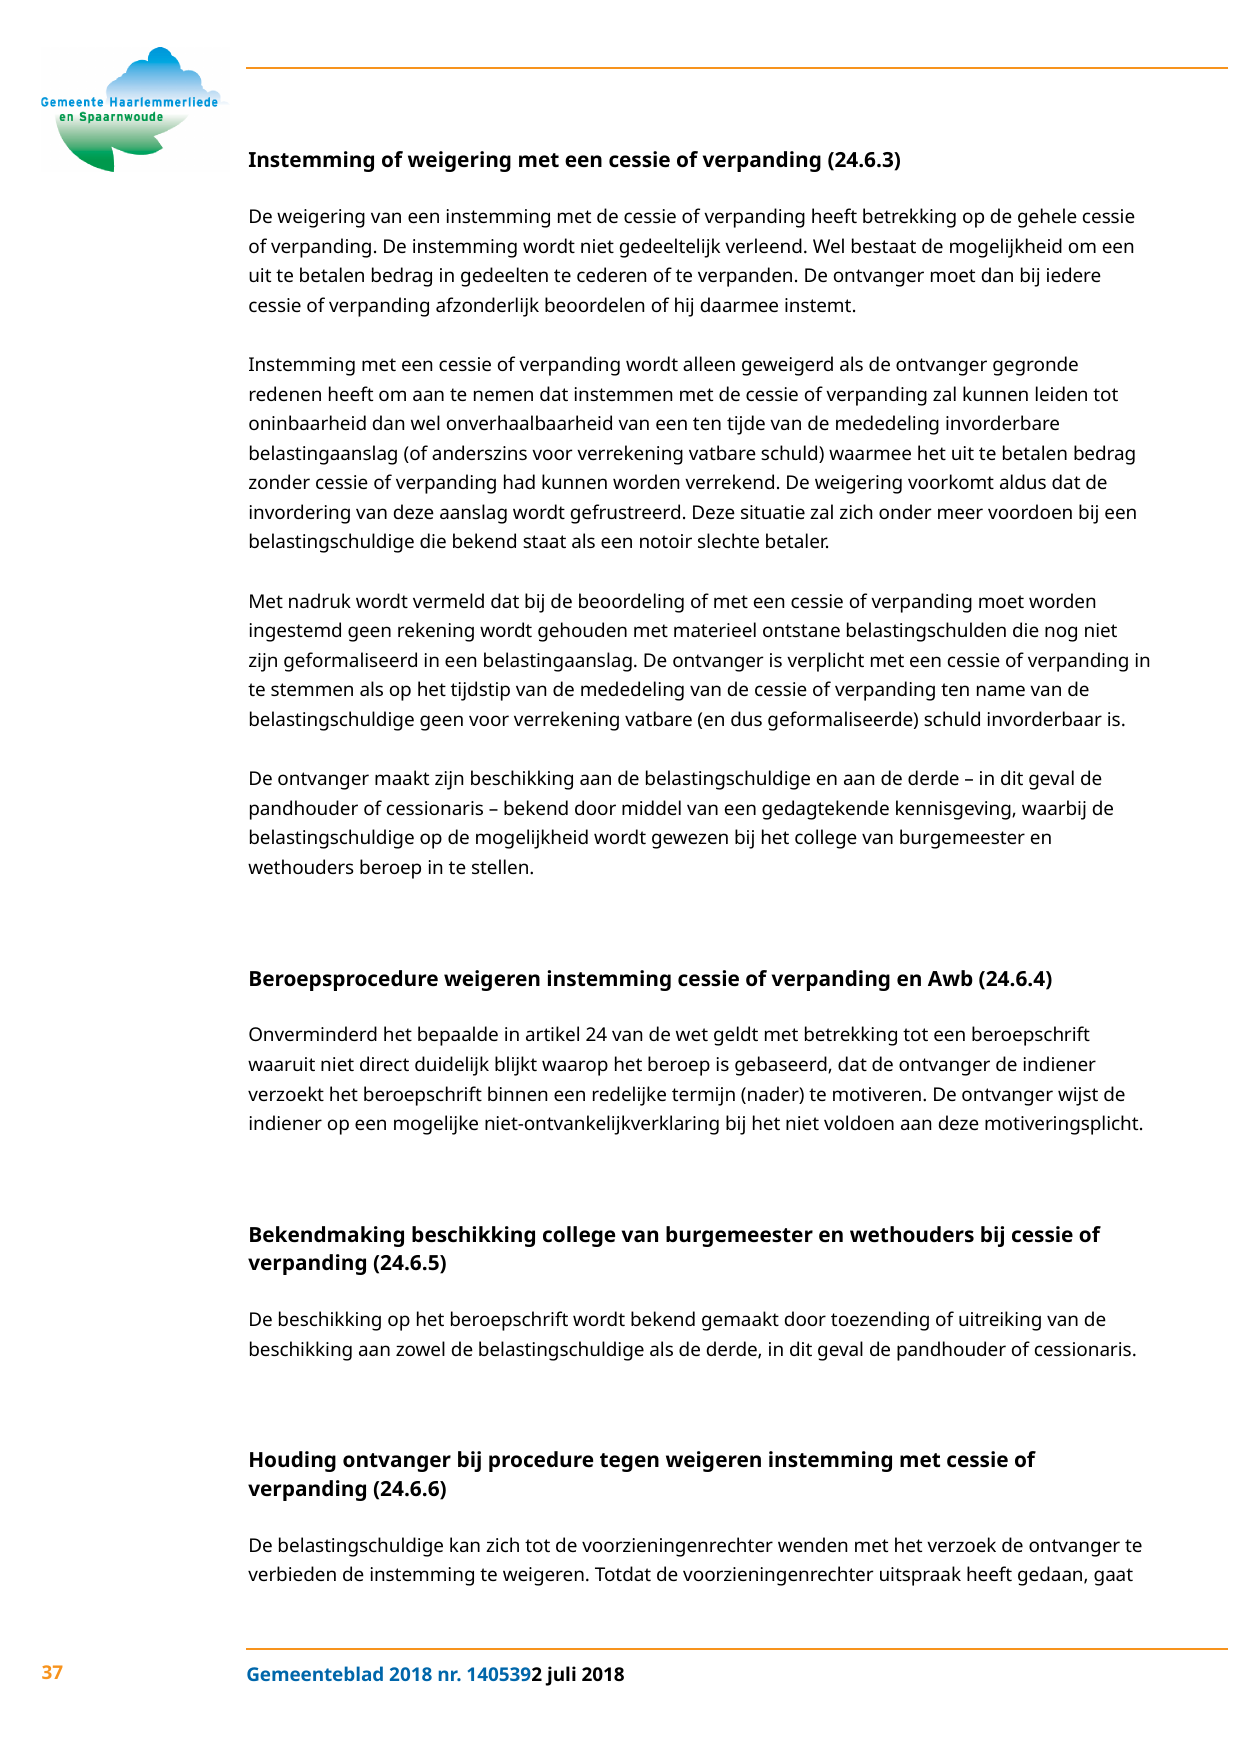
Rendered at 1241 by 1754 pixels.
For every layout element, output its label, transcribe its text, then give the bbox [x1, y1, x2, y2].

text Instemming met een cessie of verpanding wordt alleen geweigerd als de ontvanger gegronde redenen heeft om aan te nemen dat instemmen met de cessie of verpanding zal kunnen leiden tot oninbaarheid dan wel onverhaalbaarheid van een ten tijde van de mededeling invorderbare belastingaanslag (of anderszins voor verrekening vatbare schuld) waarmee het uit te betalen bedrag zonder cessie of verpanding had kunnen worden verrekend. De weigering voorkomt aldus dat de invordering van deze aanslag wordt gefrustreerd. Deze situatie zal zich onder meer voordoen bij een belastingschuldige die bekend staat als een notoir slechte betaler. [248, 351, 1152, 554]
text Instemming of weigering met een cessie of verpanding (24.6.3) [248, 145, 1152, 174]
text Met nadruk wordt vermeld dat bij de beoordeling of met een cessie of verpanding moet worden ingestemd geen rekening wordt gehouden met materieel ontstane belastingschulden die nog niet zijn geformaliseerd in een belastingaanslag. De ontvanger is verplicht met een cessie of verpanding in te stemmen als op het tijdstip van de mededeling van de cessie of verpanding ten name van de belastingschuldige geen voor verrekening vatbare (en dus geformaliseerde) schuld invorderbaar is. [248, 588, 1152, 732]
text De weigering van een instemming met de cessie of verpanding heeft betrekking op de gehele cessie of verpanding. De instemming wordt niet gedeeltelijk verleend. Wel bestaat de mogelijkheid om een uit te betalen bedrag in gedeelten te cederen of te verpanden. De ontvanger moet dan bij iedere cessie of verpanding afzonderlijk beoordelen of hij daarmee instemt. [248, 203, 1152, 318]
text Bekendmaking beschikking college van burgemeester en wethouders bij cessie of verpanding (24.6.5) [248, 1220, 1152, 1277]
text De belastingschuldige kan zich tot de voorzieningenrechter wenden met het verzoek de ontvanger te verbieden de instemming te weigeren. Totdat de voorzieningenrechter uitspraak heeft gedaan, gaat [248, 1532, 1152, 1587]
text Houding ontvanger bij procedure tegen weigeren instemming met cessie of verpanding (24.6.6) [248, 1446, 1152, 1502]
picture [41, 47, 231, 172]
text De ontvanger maakt zijn beschikking aan de belastingschuldige en aan de derde – in dit geval de pandhouder of cessionaris – bekend door middel van een gedagtekende kennisgeving, waarbij de belastingschuldige op de mogelijkheid wordt gewezen bij het college van burgemeester en wethouders beroep in te stellen. [248, 765, 1152, 880]
text De beschikking op het beroepschrift wordt bekend gemaakt door toezending of uitreiking van de beschikking aan zowel de belastingschuldige als de derde, in dit geval de pandhouder of cessionaris. [248, 1306, 1152, 1362]
text Onverminderd het bepaalde in artikel 24 van de wet geldt met betrekking tot een beroepschrift waaruit niet direct duidelijk blijkt waarop het beroep is gebaseerd, dat de ontvanger de indiener verzoekt het beroepschrift binnen een redelijke termijn (nader) te motiveren. De ontvanger wijst de indiener op een mogelijke niet-ontvankelijkverklaring bij het niet voldoen aan deze motiveringsplicht. [248, 1022, 1152, 1136]
text Beroepsprocedure weigeren instemming cessie of verpanding en Awb (24.6.4) [248, 964, 1152, 992]
